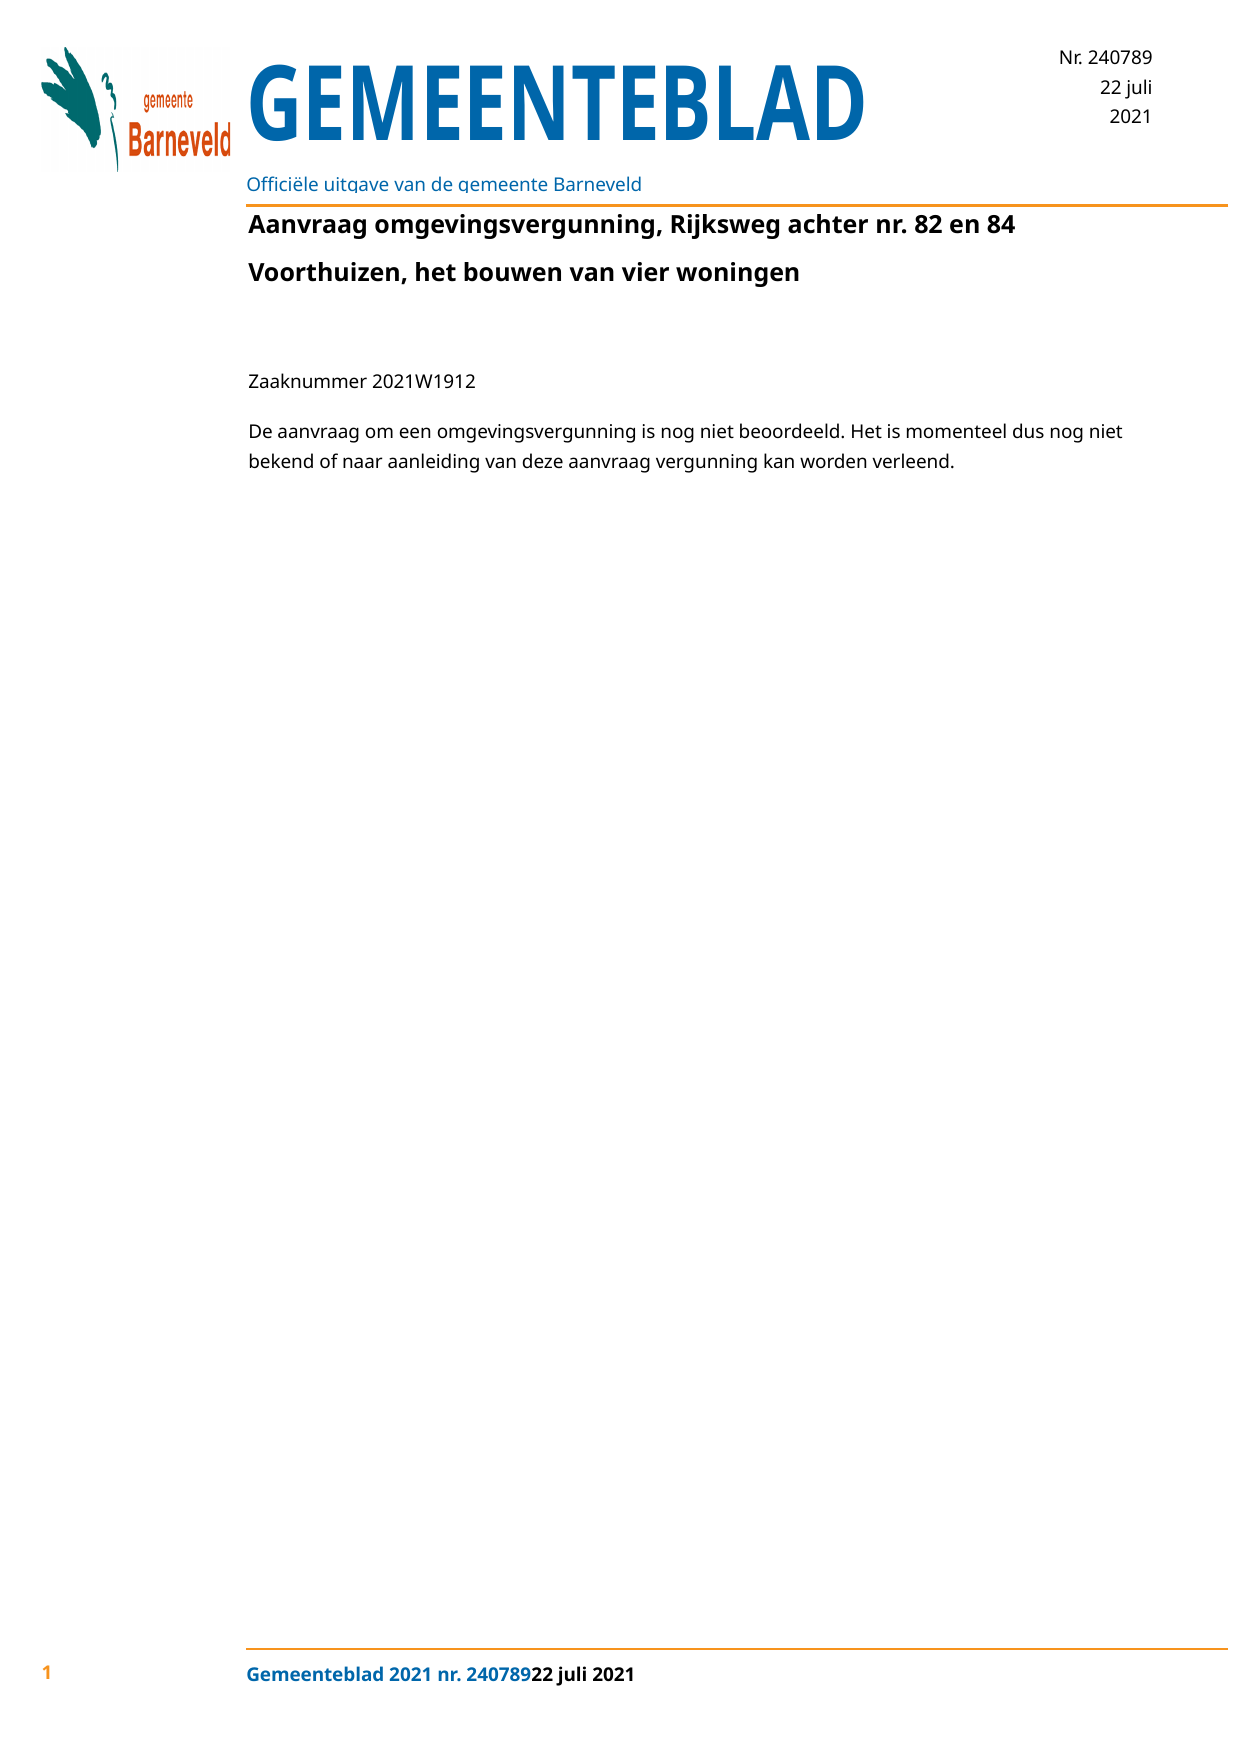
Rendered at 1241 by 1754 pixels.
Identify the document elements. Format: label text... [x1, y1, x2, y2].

text Aanvraag omgevingsvergunning, Rijksweg achter nr. 82 en 84 Voorthuizen, het bouwen van vier woningen [248, 207, 1152, 288]
text Zaaknummer 2021W1912 [248, 368, 1152, 394]
picture [41, 47, 231, 172]
text De aanvraag om een omgevingsvergunning is nog niet beoordeeld. Het is momenteel dus nog niet bekend of naar aanleiding van deze aanvraag vergunning kan worden verleend. [248, 419, 1152, 474]
